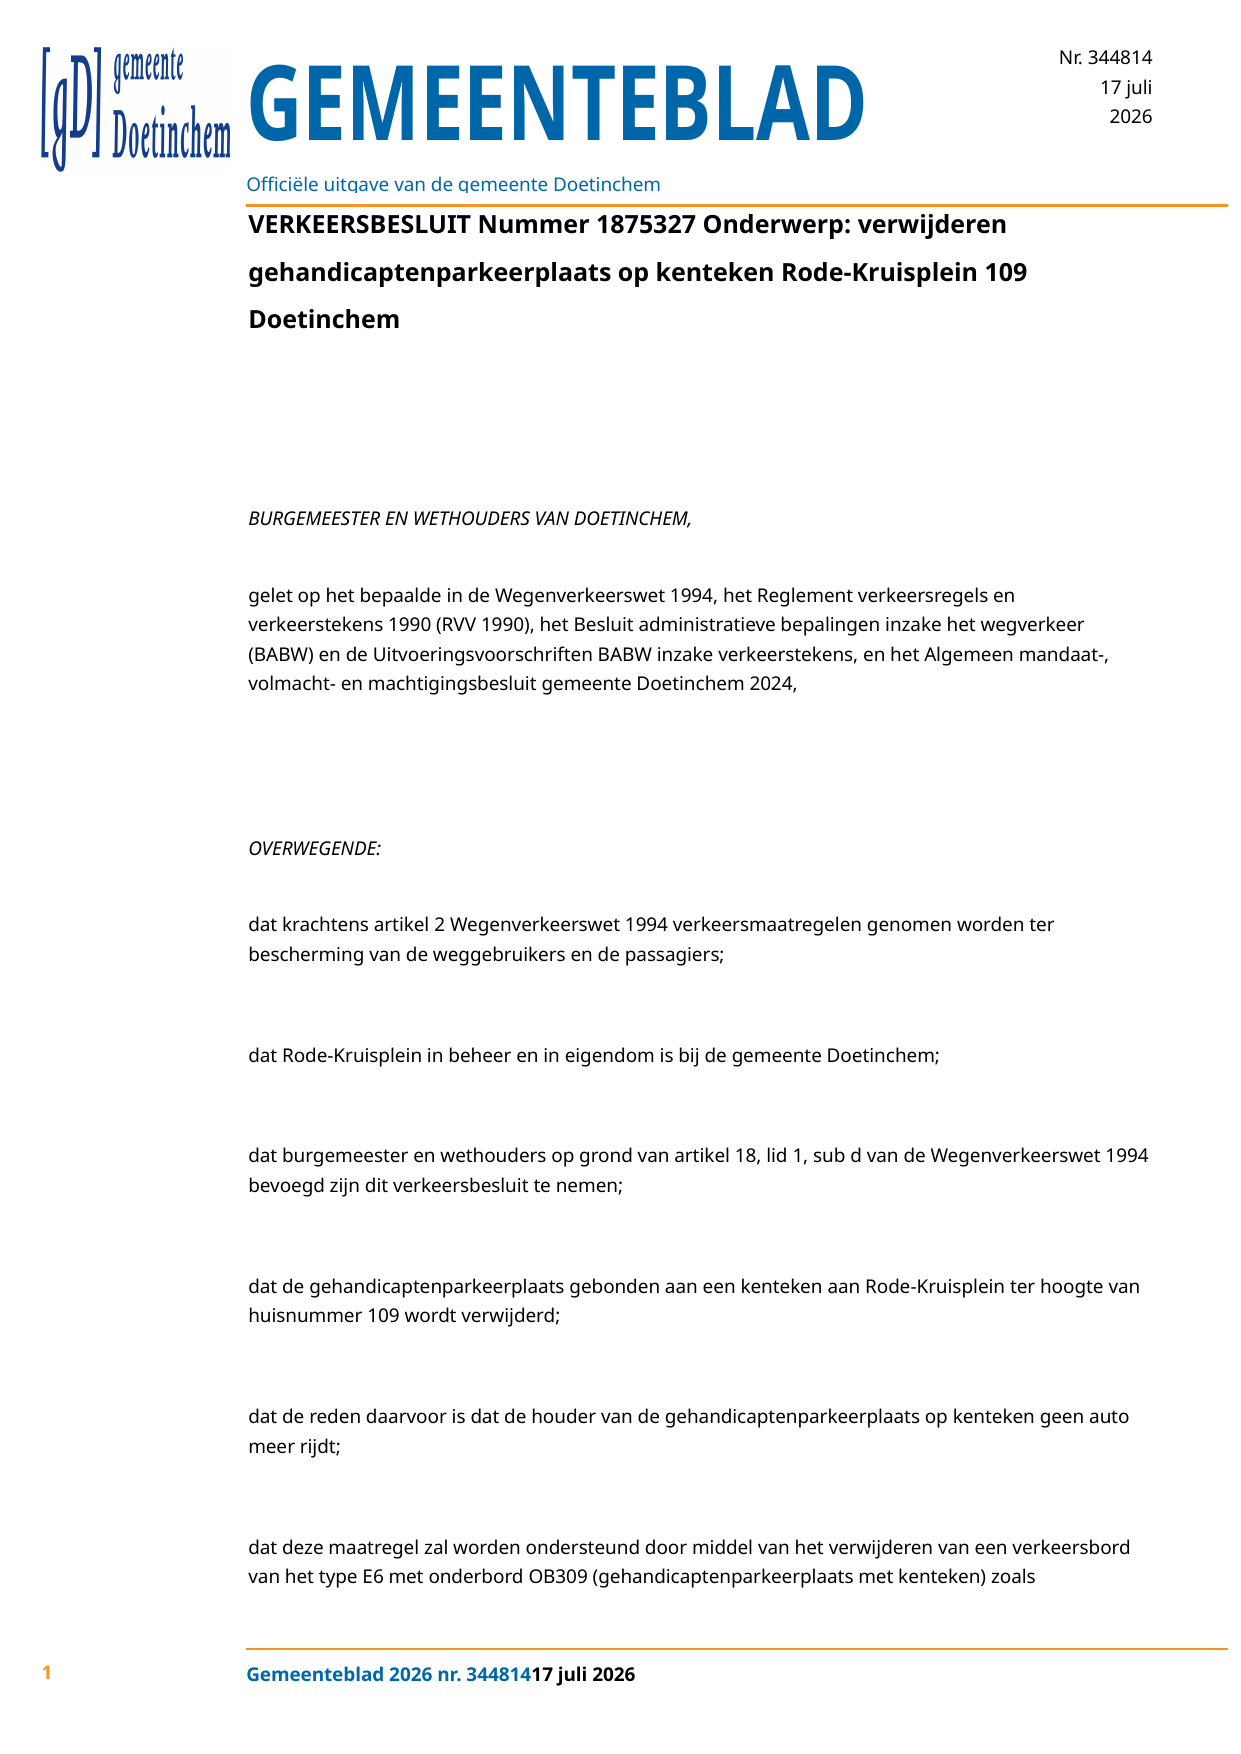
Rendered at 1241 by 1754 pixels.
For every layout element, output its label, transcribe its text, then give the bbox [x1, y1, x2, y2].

text dat krachtens artikel 2 Wegenverkeerswet 1994 verkeersmaatregelen genomen worden ter bescherming van de weggebruikers en de passagiers; [248, 911, 1152, 967]
picture [41, 47, 231, 172]
text dat de reden daarvoor is dat de houder van de gehandicaptenparkeerplaats op kenteken geen auto meer rijdt; [248, 1403, 1152, 1459]
text dat deze maatregel zal worden ondersteund door middel van het verwijderen van een verkeersbord van het type E6 met onderbord OB309 (gehandicaptenparkeerplaats met kenteken) zoals [248, 1534, 1152, 1589]
text dat burgemeester en wethouders op grond van artikel 18, lid 1, sub d van de Wegenverkeerswet 1994 bevoegd zijn dit verkeersbesluit te nemen; [248, 1143, 1152, 1198]
text OVERWEGENDE: [248, 835, 1152, 861]
text gelet op het bepaalde in de Wegenverkeerswet 1994, het Reglement verkeersregels en verkeerstekens 1990 (RVV 1990), het Besluit administratieve bepalingen inzake het wegverkeer (BABW) en de Uitvoeringsvoorschriften BABW inzake verkeerstekens, en het Algemeen mandaat-, volmacht- en machtigingsbesluit gemeente Doetinchem 2024, [248, 582, 1152, 696]
text dat de gehandicaptenparkeerplaats gebonden aan een kenteken aan Rode-Kruisplein ter hoogte van huisnummer 109 wordt verwijderd; [248, 1273, 1152, 1328]
text VERKEERSBESLUIT Nummer 1875327 Onderwerp: verwijderen gehandicaptenparkeerplaats op kenteken Rode-Kruisplein 109 Doetinchem [248, 207, 1152, 336]
text BURGEMEESTER EN WETHOUDERS VAN DOETINCHEM, [248, 506, 1152, 531]
text dat Rode-Kruisplein in beheer en in eigendom is bij de gemeente Doetinchem; [248, 1042, 1152, 1068]
